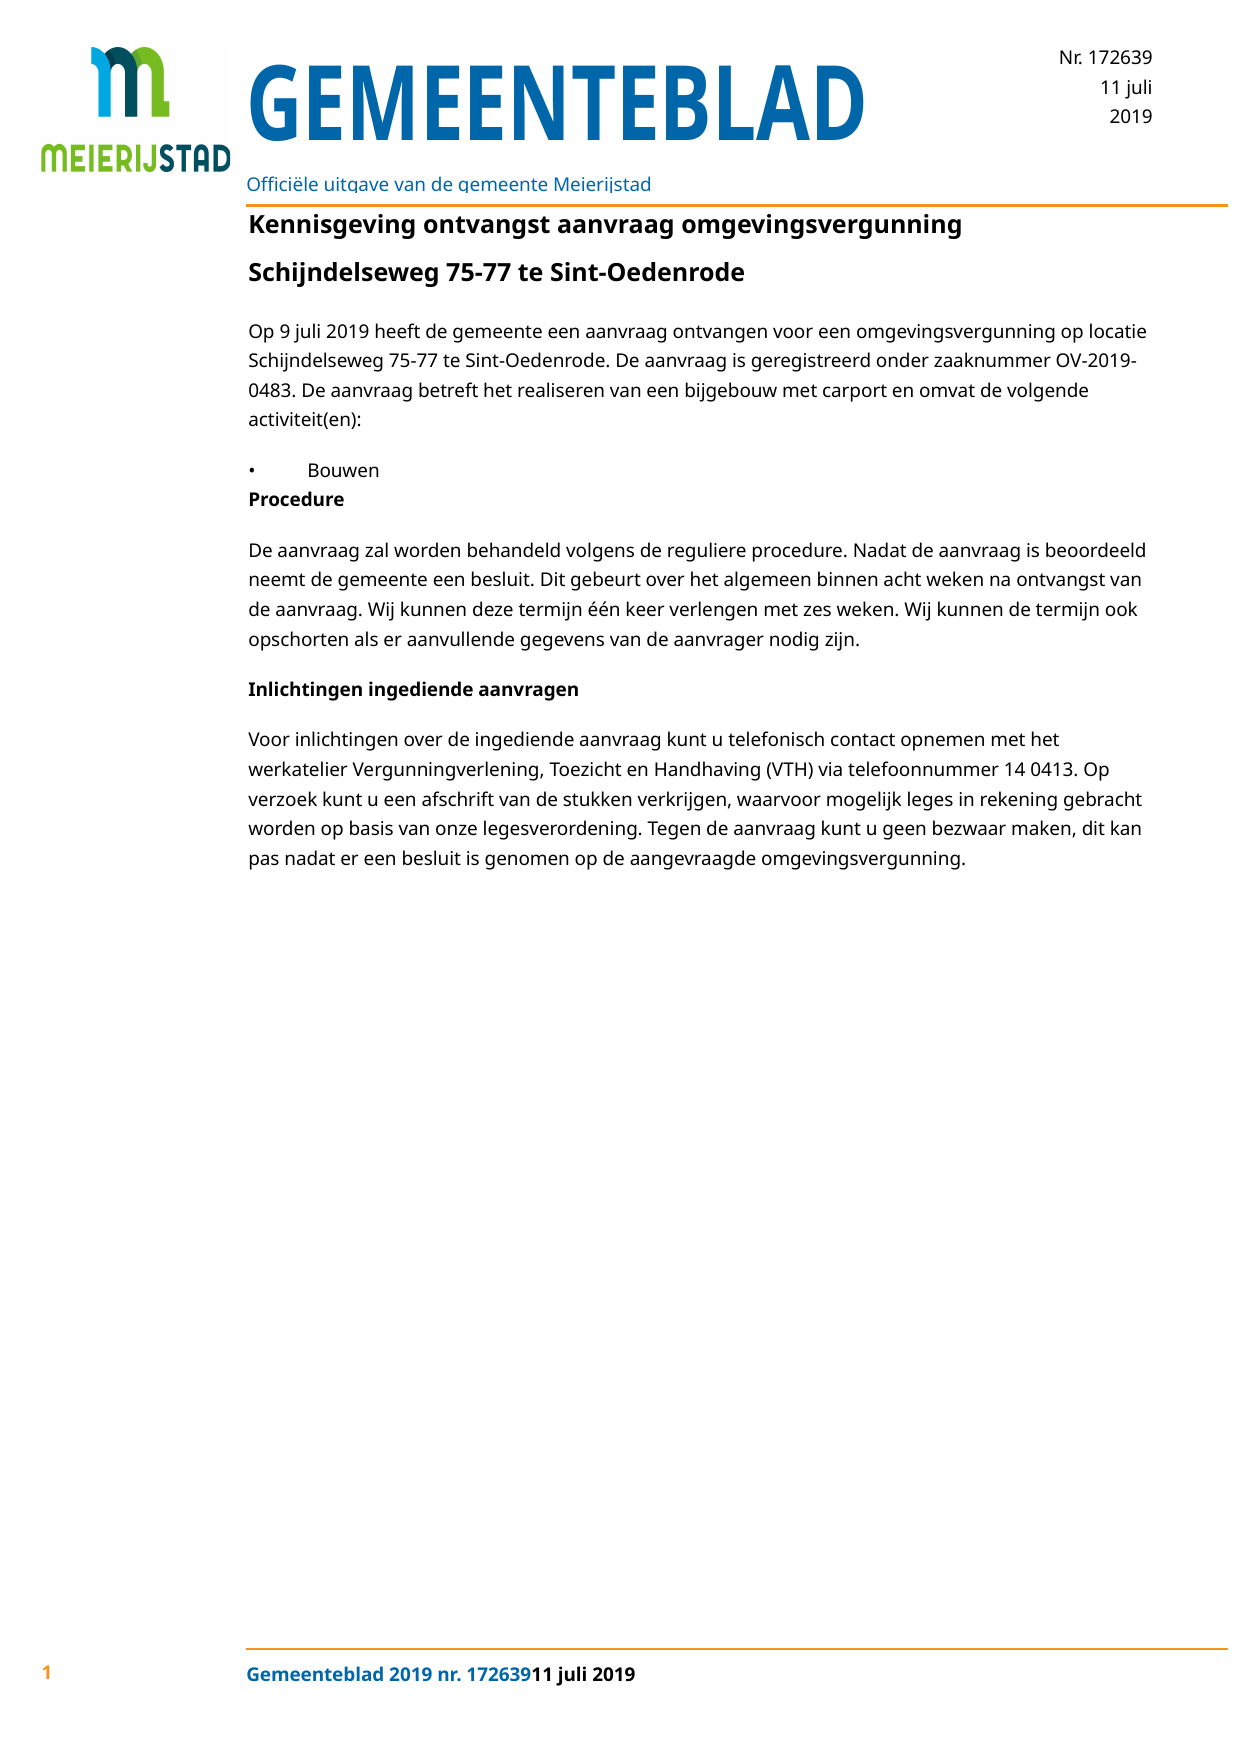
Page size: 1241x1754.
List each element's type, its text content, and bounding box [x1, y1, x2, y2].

text Kennisgeving ontvangst aanvraag omgevingsvergunning Schijndelseweg 75-77 te Sint-Oedenrode [248, 207, 1152, 288]
text Inlichtingen ingediende aanvragen [248, 676, 1152, 702]
text Op 9 juli 2019 heeft de gemeente een aanvraag ontvangen voor een omgevingsvergunning op locatie Schijndelseweg 75-77 te Sint-Oedenrode. De aanvraag is geregistreerd onder zaaknummer OV-2019-0483. De aanvraag betreft het realiseren van een bijgebouw met carport en omvat de volgende activiteit(en): [248, 318, 1152, 432]
text Voor inlichtingen over de ingediende aanvraag kunt u telefonisch contact opnemen met het werkatelier Vergunningverlening, Toezicht en Handhaving (VTH) via telefoonnummer 14 0413. Op verzoek kunt u een afschrift van de stukken verkrijgen, waarvoor mogelijk leges in rekening gebracht worden op basis van onze legesverordening. Tegen de aanvraag kunt u geen bezwaar maken, dit kan pas nadat er een besluit is genomen op de aangevraagde omgevingsvergunning. [248, 727, 1152, 871]
picture [41, 47, 231, 172]
text Procedure [248, 487, 1152, 512]
text De aanvraag zal worden behandeld volgens de reguliere procedure. Nadat de aanvraag is beoordeeld neemt de gemeente een besluit. Dit gebeurt over het algemeen binnen acht weken na ontvangst van de aanvraag. Wij kunnen deze termijn één keer verlengen met zes weken. Wij kunnen de termijn ook opschorten als er aanvullende gegevens van de aanvrager nodig zijn. [248, 537, 1152, 652]
list Bouwen [248, 457, 1152, 483]
